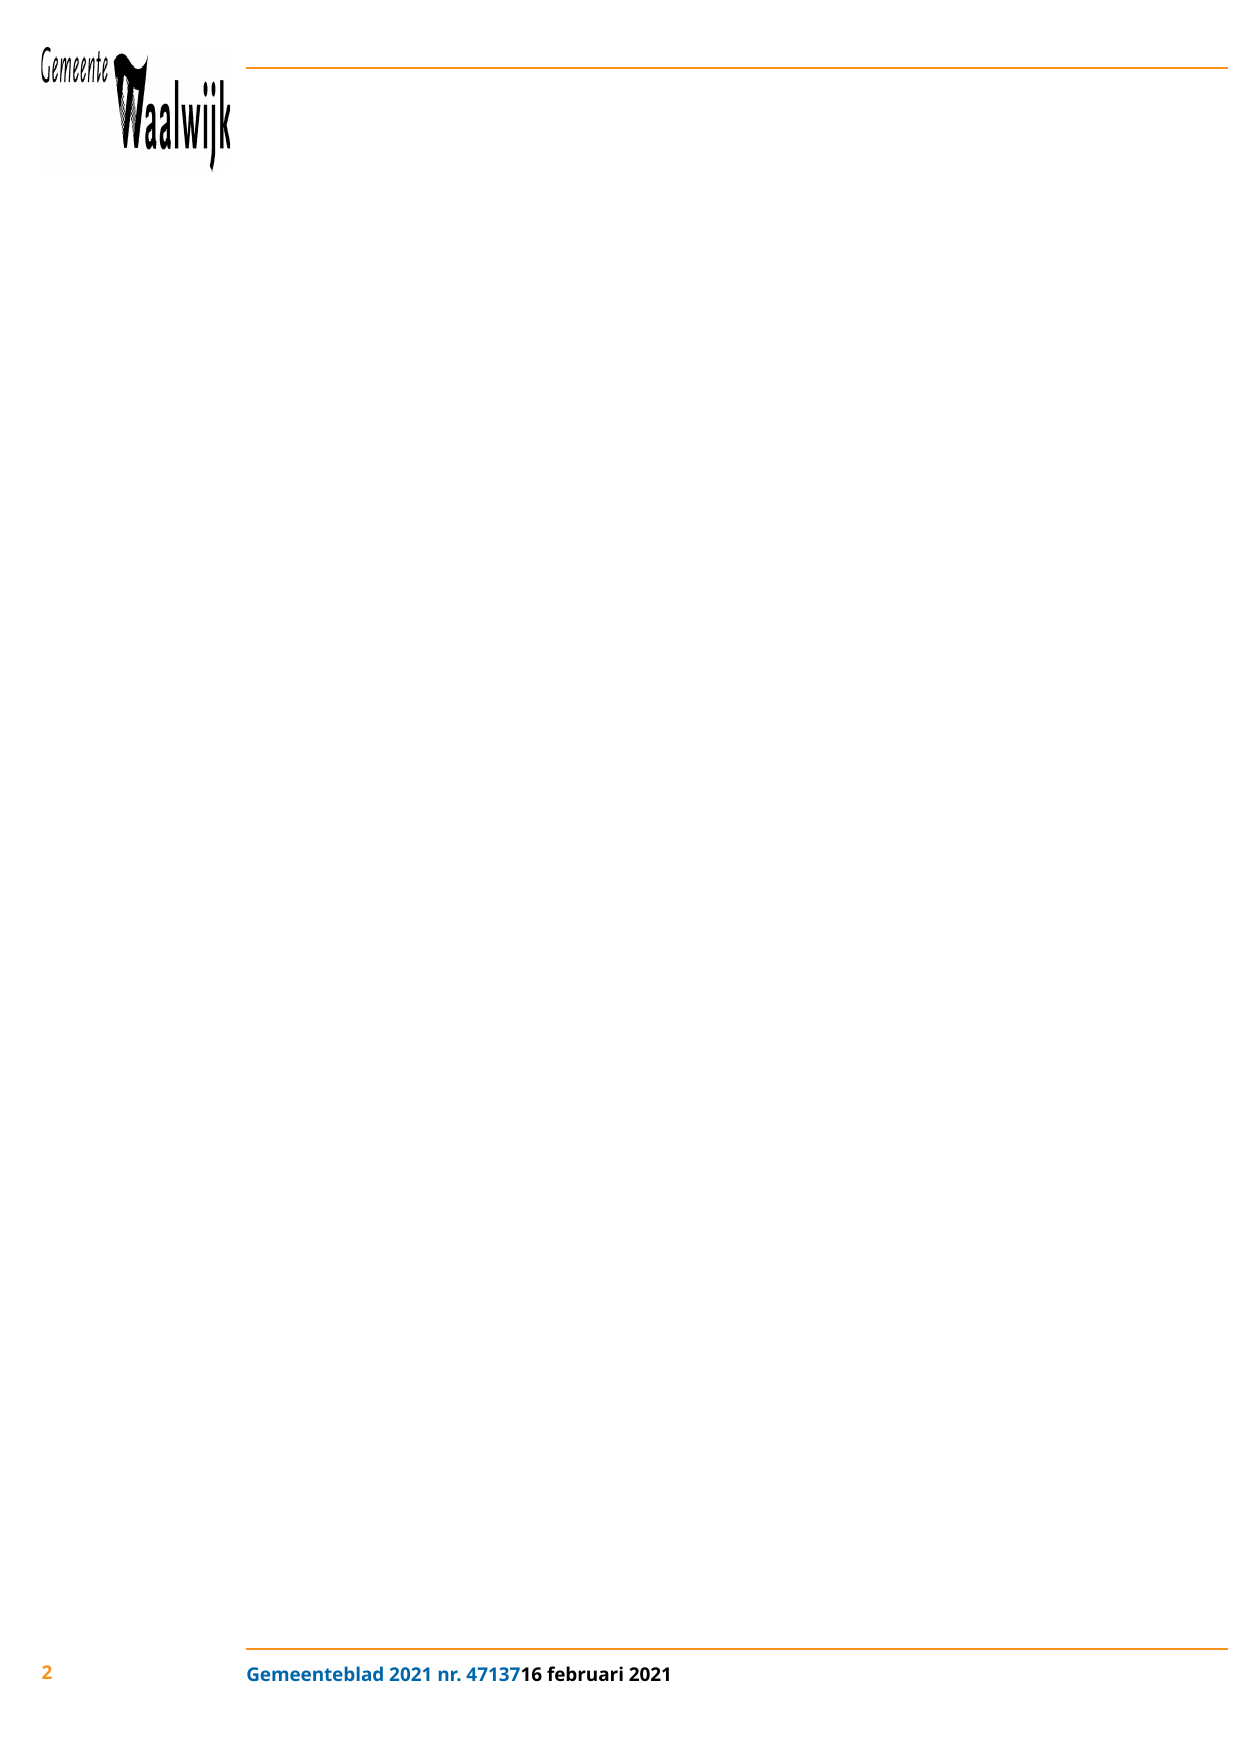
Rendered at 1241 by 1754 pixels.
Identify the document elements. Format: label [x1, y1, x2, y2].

picture [41, 47, 231, 172]
